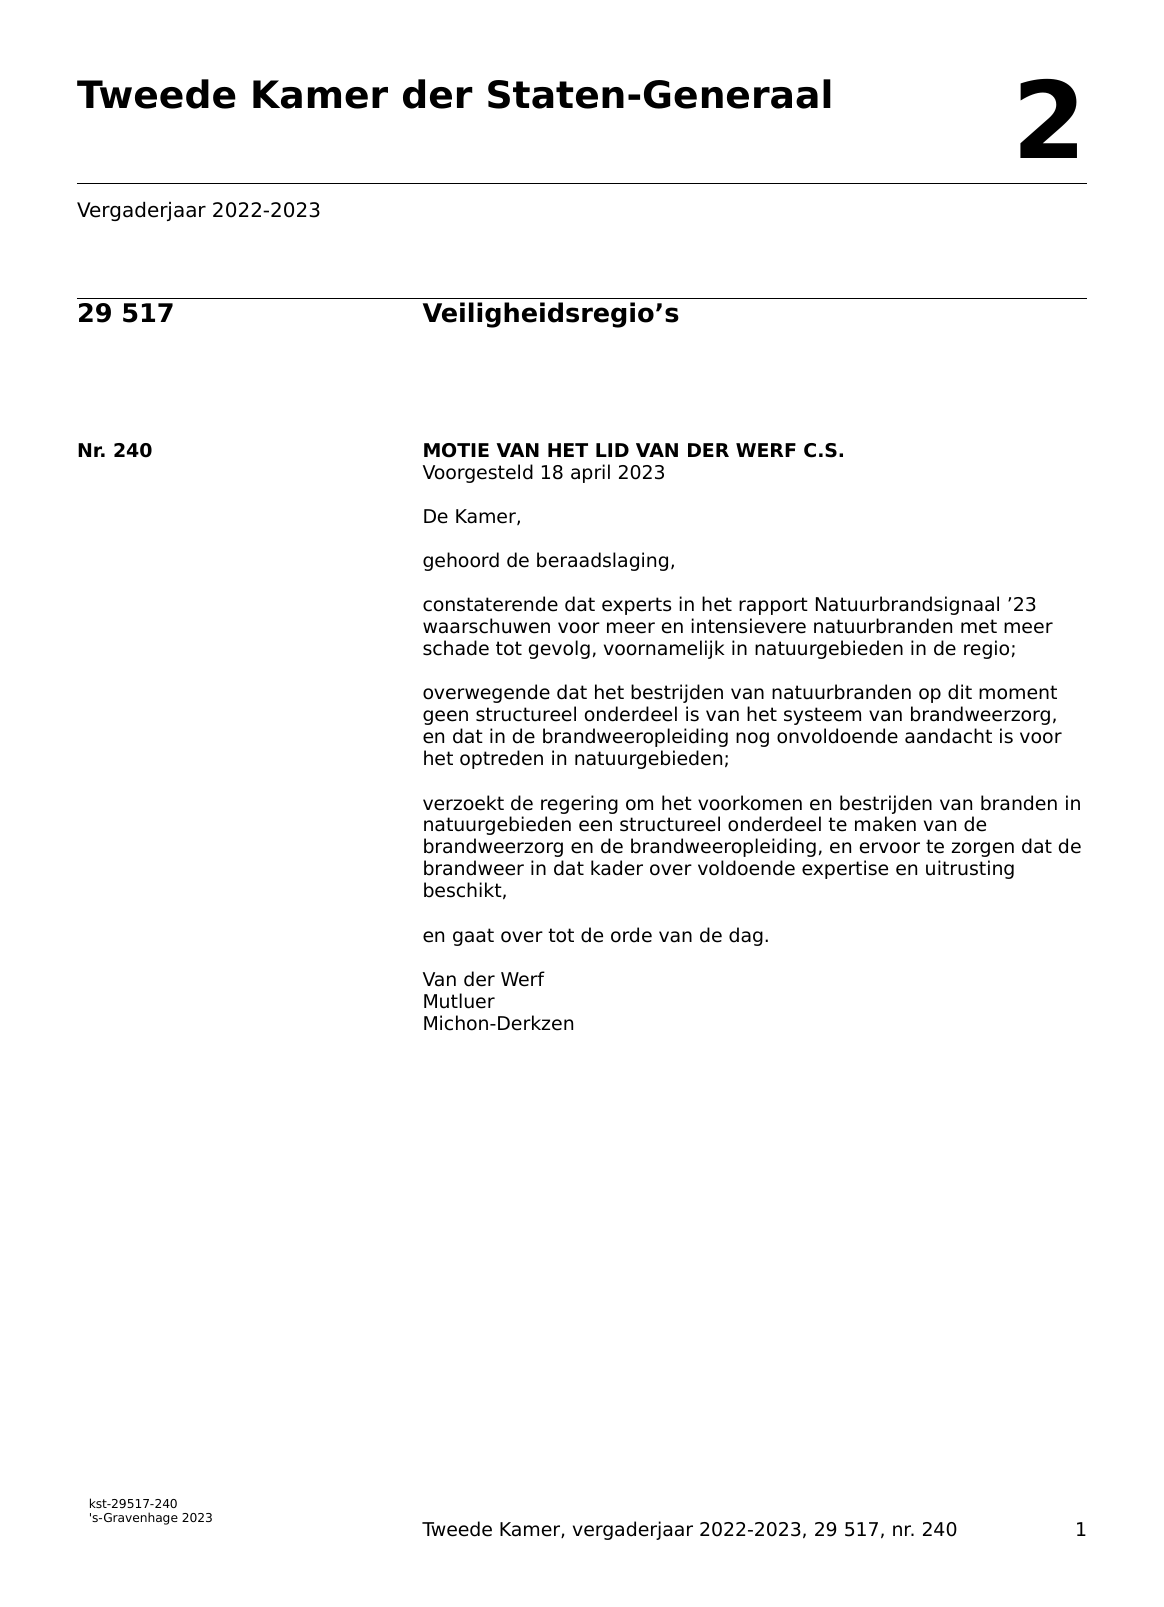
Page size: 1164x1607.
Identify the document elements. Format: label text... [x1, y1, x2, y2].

text kst-29517-240 [88, 1497, 323, 1511]
text Michon-Derkzen [422, 1013, 1087, 1034]
text gehoord de beraadslaging, [422, 550, 1087, 572]
text Voorgesteld 18 april 2023 [422, 462, 1087, 484]
subtitle 29 517 Veiligheidsregio’s [77, 299, 1087, 329]
table_header Tweede Kamer der Staten-Generaal [77, 59, 886, 183]
subtitle Nr. 240 MOTIE VAN HET LID VAN DER WERF C.S. [77, 440, 1087, 462]
text Van der Werf [422, 969, 1087, 991]
table_cell Vergaderjaar 2022-2023 [77, 184, 1087, 298]
text verzoekt de regering om het voorkomen en bestrijden van branden in natuurgebieden een structureel onderdeel te maken van de brandweerzorg en de brandweeropleiding, en ervoor te zorgen dat de brandweer in dat kader over voldoende expertise en uitrusting beschikt, [422, 792, 1087, 902]
table_header 2 [886, 59, 1087, 183]
text Mutluer [422, 991, 1087, 1013]
text constaterende dat experts in het rapport Natuurbrandsignaal ’23 waarschuwen voor meer en intensievere natuurbranden met meer schade tot gevolg, voornamelijk in natuurgebieden in de regio; [422, 594, 1087, 660]
text De Kamer, [422, 506, 1087, 528]
text en gaat over tot de orde van de dag. [422, 924, 1087, 946]
text overwegende dat het bestrijden van natuurbranden op dit moment geen structureel onderdeel is van het systeem van brandweerzorg, en dat in de brandweeropleiding nog onvoldoende aandacht is voor het optreden in natuurgebieden; [422, 682, 1087, 770]
text 's-Gravenhage 2023 [88, 1511, 323, 1525]
